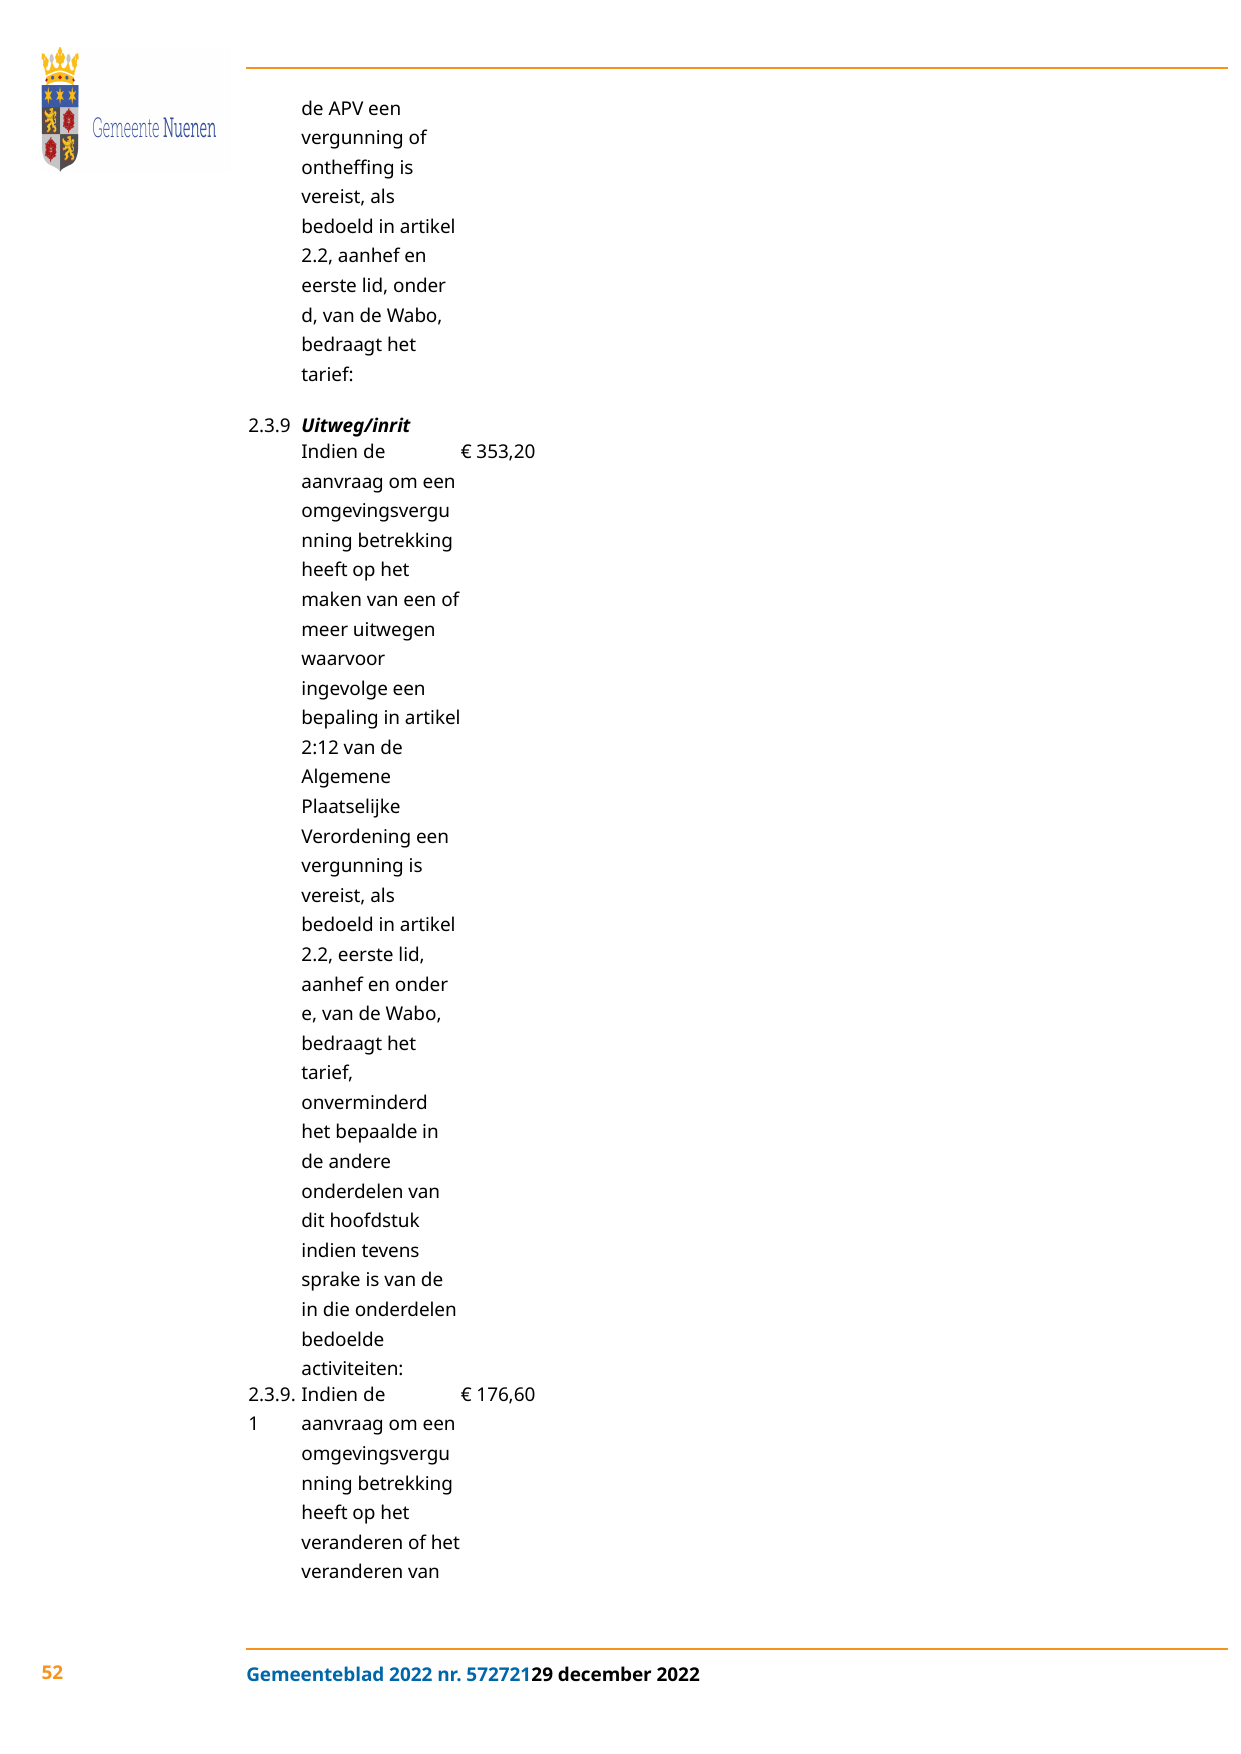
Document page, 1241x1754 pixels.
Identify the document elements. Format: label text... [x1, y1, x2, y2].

table_cell [673, 438, 833, 1381]
table_cell € 353,20 [461, 438, 567, 1381]
table_cell [992, 1381, 1152, 1584]
table_cell [567, 413, 673, 438]
table_cell [248, 438, 301, 1381]
table_cell [992, 387, 1152, 412]
table_cell Indien de aanvraag om een omgevingsvergunning betrekking heeft op het maken van een of meer uitwegen waarvoor ingevolge een bepaling in artikel 2:12 van de Algemene Plaatselijke Verordening een vergunning is vereist, als bedoeld in artikel 2.2, eerste lid, aanhef en onder e, van de Wabo, bedraagt het tarief, onverminderd het bepaalde in de andere onderdelen van dit hoofdstuk indien tevens sprake is van de in die onderdelen bedoelde activiteiten: [301, 438, 461, 1381]
table_cell [673, 413, 833, 438]
table_cell [248, 95, 301, 387]
table_cell Uitweg/inrit [301, 413, 461, 438]
table_cell [461, 95, 567, 387]
table_cell [567, 95, 673, 387]
table_cell [833, 1381, 992, 1584]
table_cell de APV een vergunning of ontheffing is vereist, als bedoeld in artikel 2.2, aanhef en eerste lid, onder d, van de Wabo, bedraagt het tarief: [301, 95, 461, 387]
table_cell [461, 413, 567, 438]
table_cell [301, 387, 461, 412]
table_cell [992, 95, 1152, 387]
table_cell 2.3.9 [248, 413, 301, 438]
table_cell [673, 95, 833, 387]
table_cell [673, 1381, 833, 1584]
table_cell Indien de aanvraag om een omgevingsvergunning betrekking heeft op het veranderen of het veranderen van [301, 1381, 461, 1584]
table_cell [833, 438, 992, 1381]
table_cell [833, 413, 992, 438]
table_cell [461, 387, 567, 412]
table_cell [567, 387, 673, 412]
table_cell [992, 438, 1152, 1381]
table_cell [673, 387, 833, 412]
table_cell 2.3.9.1 [248, 1381, 301, 1584]
table_cell [567, 1381, 673, 1584]
table_cell [833, 387, 992, 412]
table_cell [567, 438, 673, 1381]
table_cell [833, 95, 992, 387]
table_cell [992, 413, 1152, 438]
table_cell [248, 387, 301, 412]
picture [41, 47, 231, 172]
table_cell € 176,60 [461, 1381, 567, 1584]
